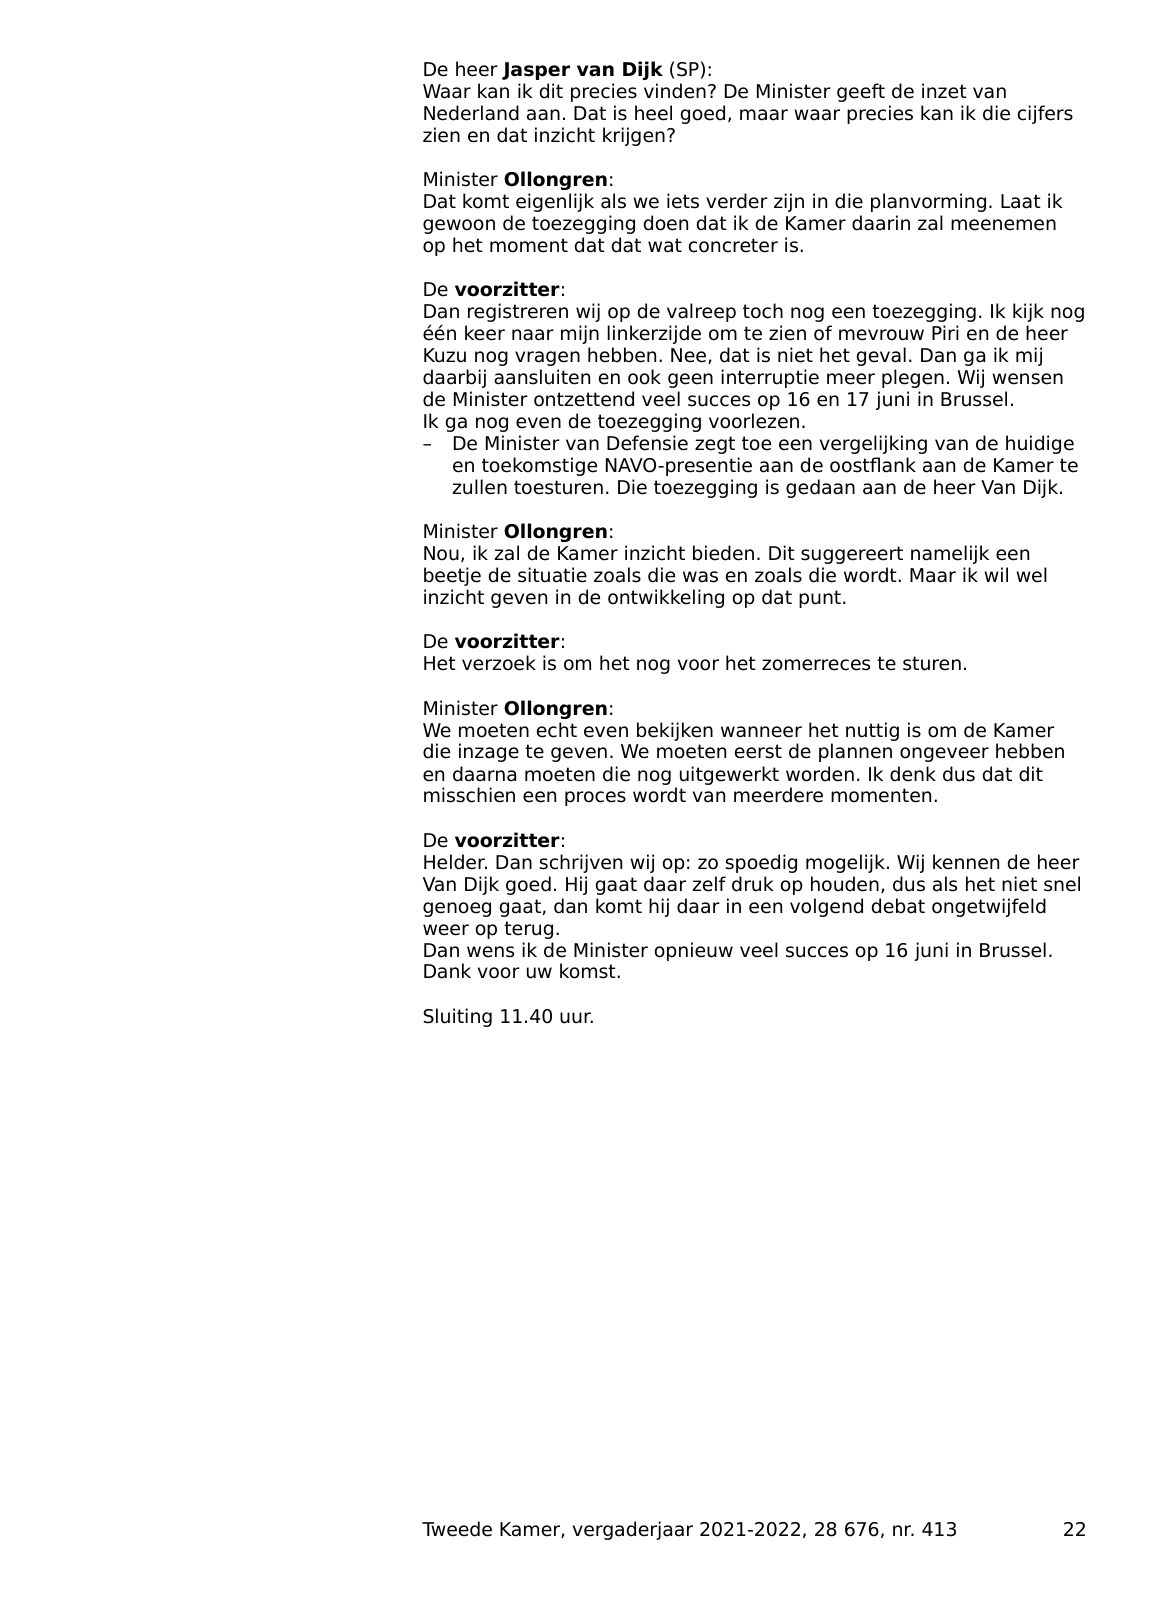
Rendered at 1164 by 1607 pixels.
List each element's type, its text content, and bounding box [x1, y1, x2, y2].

text De voorzitter: [422, 829, 1087, 852]
text Ik ga nog even de toezegging voorlezen. [422, 411, 1087, 433]
text Waar kan ik dit precies vinden? De Minister geeft de inzet van Nederland aan. Dat is heel goed, maar waar precies kan ik die cijfers zien en dat inzicht krijgen? [422, 81, 1087, 147]
text De voorzitter: [422, 279, 1087, 301]
text Dat komt eigenlijk als we iets verder zijn in die planvorming. Laat ik gewoon de toezegging doen dat ik de Kamer daarin zal meenemen op het moment dat dat wat concreter is. [422, 191, 1087, 257]
text Sluiting 11.40 uur. [422, 1006, 1087, 1028]
text Het verzoek is om het nog voor het zomerreces te sturen. [422, 653, 1087, 675]
text Minister Ollongren: [422, 169, 1087, 191]
text Helder. Dan schrijven wij op: zo spoedig mogelijk. Wij kennen de heer Van Dijk goed. Hij gaat daar zelf druk op houden, dus als het niet snel genoeg gaat, dan komt hij daar in een volgend debat ongetwijfeld weer op terug. [422, 852, 1087, 939]
text Minister Ollongren: [422, 521, 1087, 543]
text Minister Ollongren: [422, 697, 1087, 719]
text Dan registreren wij op de valreep toch nog een toezegging. Ik kijk nog één keer naar mijn linkerzijde om te zien of mevrouw Piri en de heer Kuzu nog vragen hebben. Nee, dat is niet het geval. Dan ga ik mij daarbij aansluiten en ook geen interruptie meer plegen. Wij wensen de Minister ontzettend veel succes op 16 en 17 juni in Brussel. [422, 301, 1087, 411]
text Nou, ik zal de Kamer inzicht bieden. Dit suggereert namelijk een beetje de situatie zoals die was en zoals die wordt. Maar ik wil wel inzicht geven in de ontwikkeling op dat punt. [422, 543, 1087, 609]
text De heer Jasper van Dijk (SP): [422, 59, 1087, 81]
text We moeten echt even bekijken wanneer het nuttig is om de Kamer die inzage te geven. We moeten eerst de plannen ongeveer hebben en daarna moeten die nog uitgewerkt worden. Ik denk dus dat dit misschien een proces wordt van meerdere momenten. [422, 719, 1087, 807]
text – De Minister van Defensie zegt toe een vergelijking van de huidige en toekomstige NAVO-presentie aan de oostflank aan de Kamer te zullen toesturen. Die toezegging is gedaan aan de heer Van Dijk. [422, 433, 1087, 499]
text De voorzitter: [422, 631, 1087, 653]
text Dan wens ik de Minister opnieuw veel succes op 16 juni in Brussel. Dank voor uw komst. [422, 939, 1087, 983]
